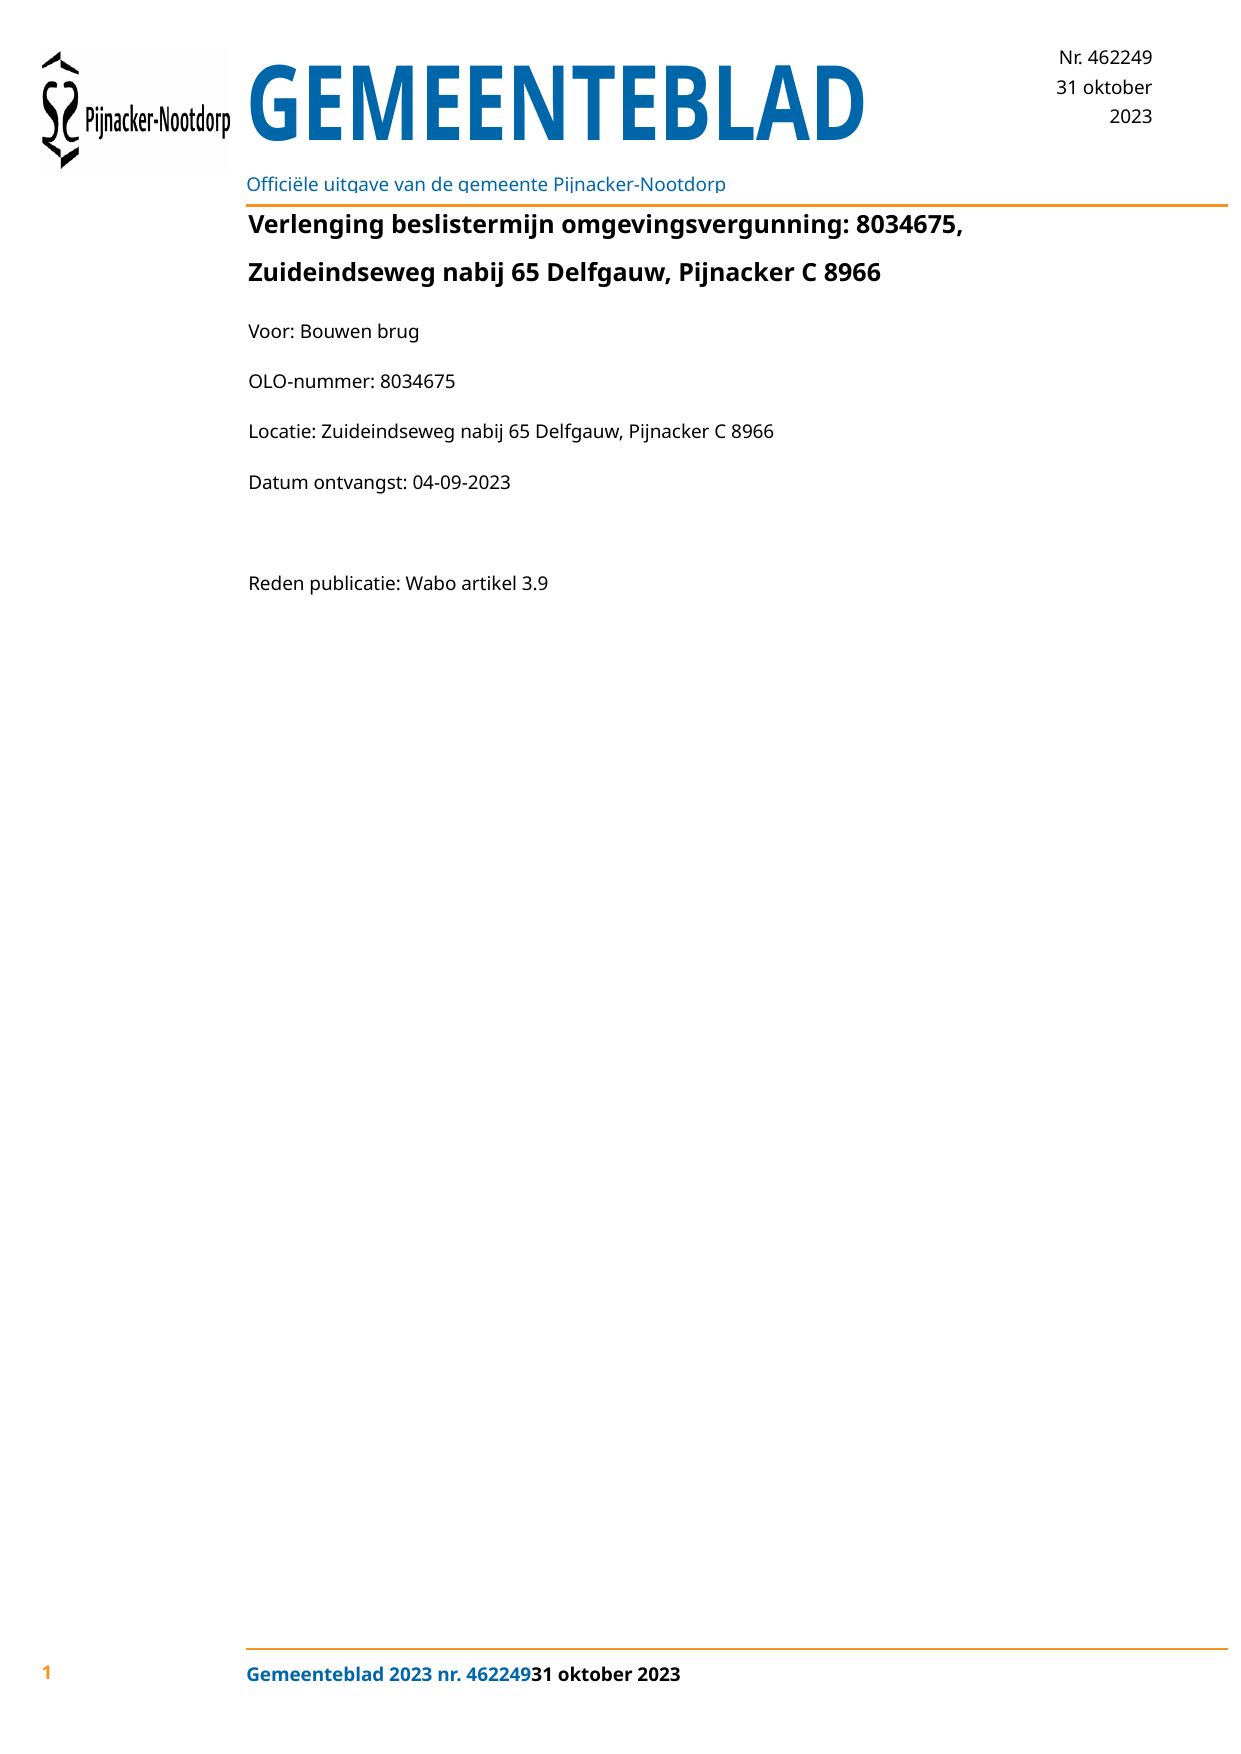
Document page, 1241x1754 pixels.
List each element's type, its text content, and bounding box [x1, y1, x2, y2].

text Verlenging beslistermijn omgevingsvergunning: 8034675, Zuideindseweg nabij 65 Delfgauw, Pijnacker C 8966 [248, 207, 1152, 288]
text Reden publicatie: Wabo artikel 3.9 [248, 570, 1152, 596]
text OLO-nummer: 8034675 [248, 368, 1152, 394]
text Datum ontvangst: 04-09-2023 [248, 469, 1152, 495]
text Voor: Bouwen brug [248, 318, 1152, 344]
picture [41, 47, 231, 172]
text Locatie: Zuideindseweg nabij 65 Delfgauw, Pijnacker C 8966 [248, 419, 1152, 444]
